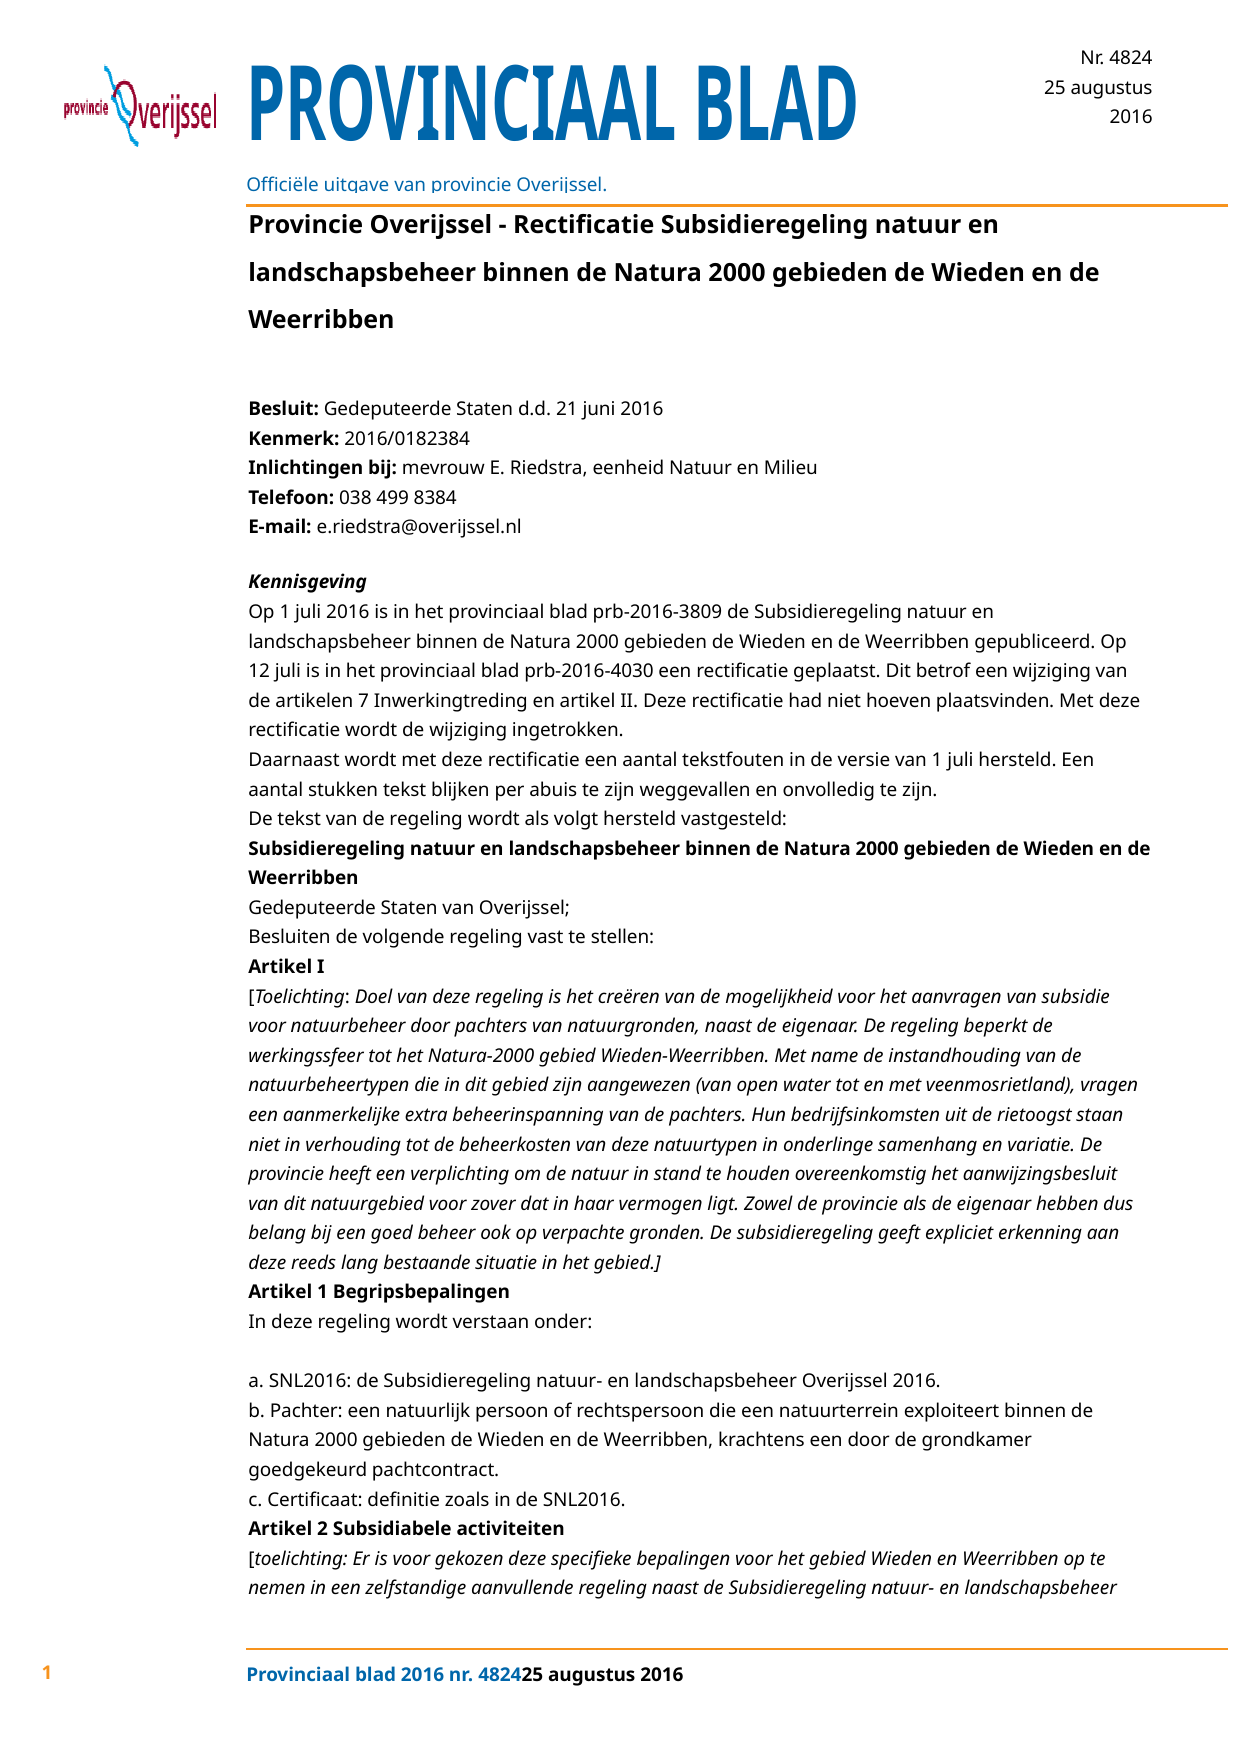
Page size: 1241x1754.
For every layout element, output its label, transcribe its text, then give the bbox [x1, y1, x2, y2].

text Gedeputeerde Staten van Overijssel; [248, 894, 1152, 920]
text Besluit: Gedeputeerde Staten d.d. 21 juni 2016 [248, 395, 1152, 421]
text [toelichting: Er is voor gekozen deze specifieke bepalingen voor het gebied Wieden en Weerribben op te nemen in een zelfstandige aanvullende regeling naast de Subsidieregeling natuur- en landschapsbeheer [248, 1545, 1152, 1600]
text a. SNL2016: de Subsidieregeling natuur- en landschapsbeheer Overijssel 2016. [248, 1367, 1152, 1393]
text Subsidieregeling natuur en landschapsbeheer binnen de Natura 2000 gebieden de Wieden en de Weerribben [248, 835, 1152, 890]
text De tekst van de regeling wordt als volgt hersteld vastgesteld: [248, 805, 1152, 831]
text In deze regeling wordt verstaan onder: [248, 1308, 1152, 1334]
text Artikel I [248, 953, 1152, 979]
text Besluiten de volgende regeling vast te stellen: [248, 924, 1152, 949]
text b. Pachter: een natuurlijk persoon of rechtspersoon die een natuurterrein exploiteert binnen de Natura 2000 gebieden de Wieden en de Weerribben, krachtens een door de grondkamer goedgekeurd pachtcontract. [248, 1397, 1152, 1482]
text Kenmerk: 2016/0182384 [248, 425, 1152, 450]
text Artikel 1 Begripsbepalingen [248, 1279, 1152, 1304]
text Artikel 2 Subsidiabele activiteiten [248, 1515, 1152, 1541]
text Telefoon: 038 499 8384 [248, 484, 1152, 509]
text Daarnaast wordt met deze rectificatie een aantal tekstfouten in de versie van 1 juli hersteld. Een aantal stukken tekst blijken per abuis te zijn weggevallen en onvolledig te zijn. [248, 746, 1152, 802]
text Provincie Overijssel - Rectificatie Subsidieregeling natuur en landschapsbeheer binnen de Natura 2000 gebieden de Wieden en de Weerribben [248, 207, 1152, 336]
text E-mail: e.riedstra@overijssel.nl [248, 513, 1152, 539]
text Op 1 juli 2016 is in het provinciaal blad prb-2016-3809 de Subsidieregeling natuur en landschapsbeheer binnen de Natura 2000 gebieden de Wieden en de Weerribben gepubliceerd. Op 12 juli is in het provinciaal blad prb-2016-4030 een rectificatie geplaatst. Dit betrof een wijziging van de artikelen 7 Inwerkingtreding en artikel II. Deze rectificatie had niet hoeven plaatsvinden. Met deze rectificatie wordt de wijziging ingetrokken. [248, 598, 1152, 742]
text Kennisgeving [248, 569, 1152, 594]
picture [41, 47, 231, 172]
text c. Certificaat: definitie zoals in de SNL2016. [248, 1486, 1152, 1512]
text [Toelichting: Doel van deze regeling is het creëren van de mogelijkheid voor het aanvragen van subsidie voor natuurbeheer door pachters van natuurgronden, naast de eigenaar. De regeling beperkt de werkingssfeer tot het Natura-2000 gebied Wieden-Weerribben. Met name de instandhouding van de natuurbeheertypen die in dit gebied zijn aangewezen (van open water tot en met veenmosrietland), vragen een aanmerkelijke extra beheerinspanning van de pachters. Hun bedrijfsinkomsten uit de rietoogst staan niet in verhouding tot de beheerkosten van deze natuurtypen in onderlinge samenhang en variatie. De provincie heeft een verplichting om de natuur in stand te houden overeenkomstig het aanwijzingsbesluit van dit natuurgebied voor zover dat in haar vermogen ligt. Zowel de provincie als de eigenaar hebben dus belang bij een goed beheer ook op verpachte gronden. De subsidieregeling geeft expliciet erkenning aan deze reeds lang bestaande situatie in het gebied.] [248, 983, 1152, 1275]
text Inlichtingen bij: mevrouw E. Riedstra, eenheid Natuur en Milieu [248, 454, 1152, 480]
